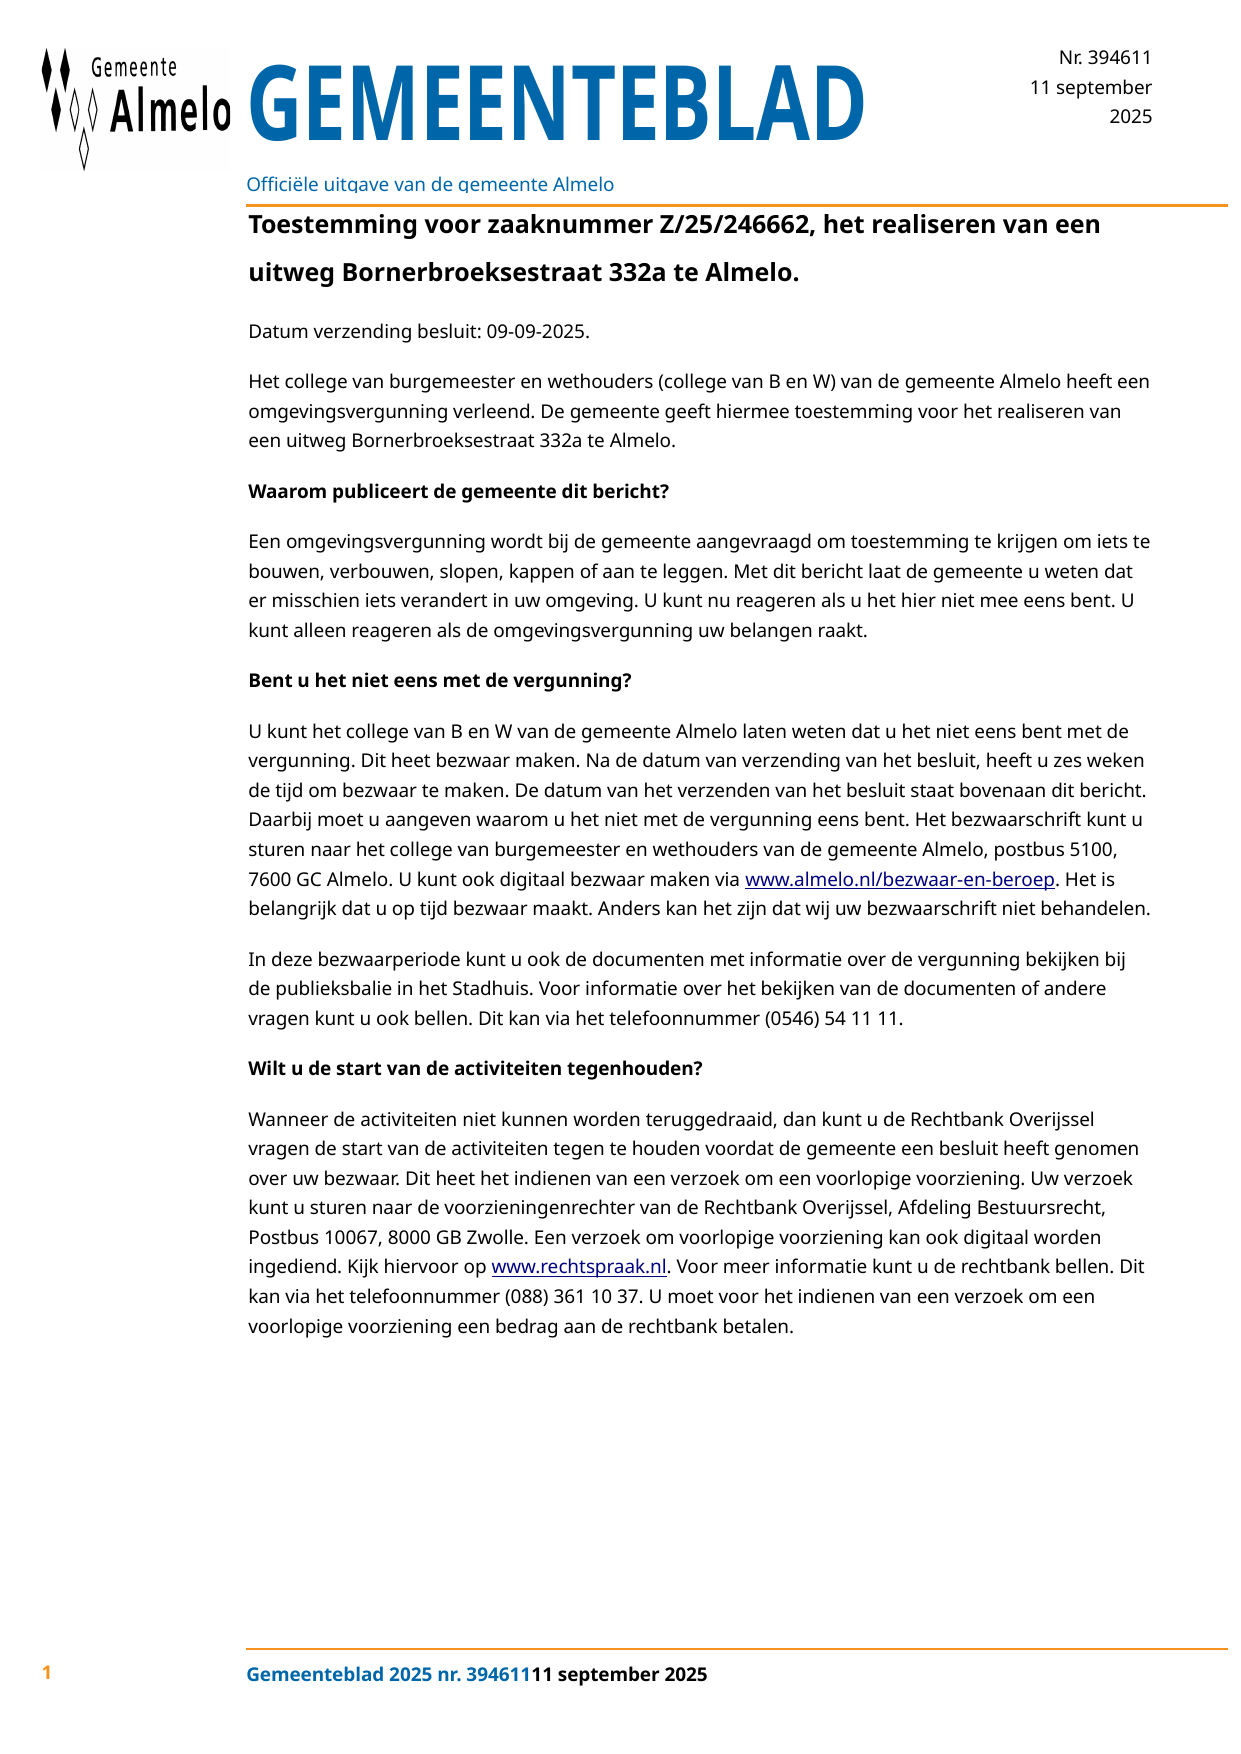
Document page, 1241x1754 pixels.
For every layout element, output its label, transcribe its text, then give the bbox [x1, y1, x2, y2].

picture [41, 47, 231, 172]
text Wilt u de start van de activiteiten tegenhouden? [248, 1055, 1152, 1081]
text Het college van burgemeester en wethouders (college van B en W) van de gemeente Almelo heeft een omgevingsvergunning verleend. De gemeente geeft hiermee toestemming voor het realiseren van een uitweg Bornerbroeksestraat 332a te Almelo. [248, 368, 1152, 453]
text In deze bezwaarperiode kunt u ook de documenten met informatie over de vergunning bekijken bij de publieksbalie in het Stadhuis. Voor informatie over het bekijken van de documenten of andere vragen kunt u ook bellen. Dit kan via het telefoonnummer (0546) 54 11 11. [248, 946, 1152, 1031]
text Toestemming voor zaaknummer Z/25/246662, het realiseren van een uitweg Bornerbroeksestraat 332a te Almelo. [248, 207, 1152, 288]
text Bent u het niet eens met de vergunning? [248, 667, 1152, 693]
text Datum verzending besluit: 09-09-2025. [248, 318, 1152, 344]
text U kunt het college van B en W van de gemeente Almelo laten weten dat u het niet eens bent met de vergunning. Dit heet bezwaar maken. Na de datum van verzending van het besluit, heeft u zes weken de tijd om bezwaar te maken. De datum van het verzenden van het besluit staat bovenaan dit bericht. Daarbij moet u aangeven waarom u het niet met de vergunning eens bent. Het bezwaarschrift kunt u sturen naar het college van burgemeester en wethouders van de gemeente Almelo, postbus 5100, 7600 GC Almelo. U kunt ook digitaal bezwaar maken via www.almelo.nl/bezwaar-en-beroep. Het is belangrijk dat u op tijd bezwaar maakt. Anders kan het zijn dat wij uw bezwaarschrift niet behandelen. [248, 718, 1152, 921]
text Een omgevingsvergunning wordt bij de gemeente aangevraagd om toestemming te krijgen om iets te bouwen, verbouwen, slopen, kappen of aan te leggen. Met dit bericht laat de gemeente u weten dat er misschien iets verandert in uw omgeving. U kunt nu reageren als u het hier niet mee eens bent. U kunt alleen reageren als de omgevingsvergunning uw belangen raakt. [248, 528, 1152, 643]
text Wanneer de activiteiten niet kunnen worden teruggedraaid, dan kunt u de Rechtbank Overijssel vragen de start van de activiteiten tegen te houden voordat de gemeente een besluit heeft genomen over uw bezwaar. Dit heet het indienen van een verzoek om een voorlopige voorziening. Uw verzoek kunt u sturen naar de voorzieningenrechter van de Rechtbank Overijssel, Afdeling Bestuursrecht, Postbus 10067, 8000 GB Zwolle. Een verzoek om voorlopige voorziening kan ook digitaal worden ingediend. Kijk hiervoor op www.rechtspraak.nl. Voor meer informatie kunt u de rechtbank bellen. Dit kan via het telefoonnummer (088) 361 10 37. U moet voor het indienen van een verzoek om een voorlopige voorziening een bedrag aan de rechtbank betalen. [248, 1106, 1152, 1339]
text Waarom publiceert de gemeente dit bericht? [248, 478, 1152, 504]
